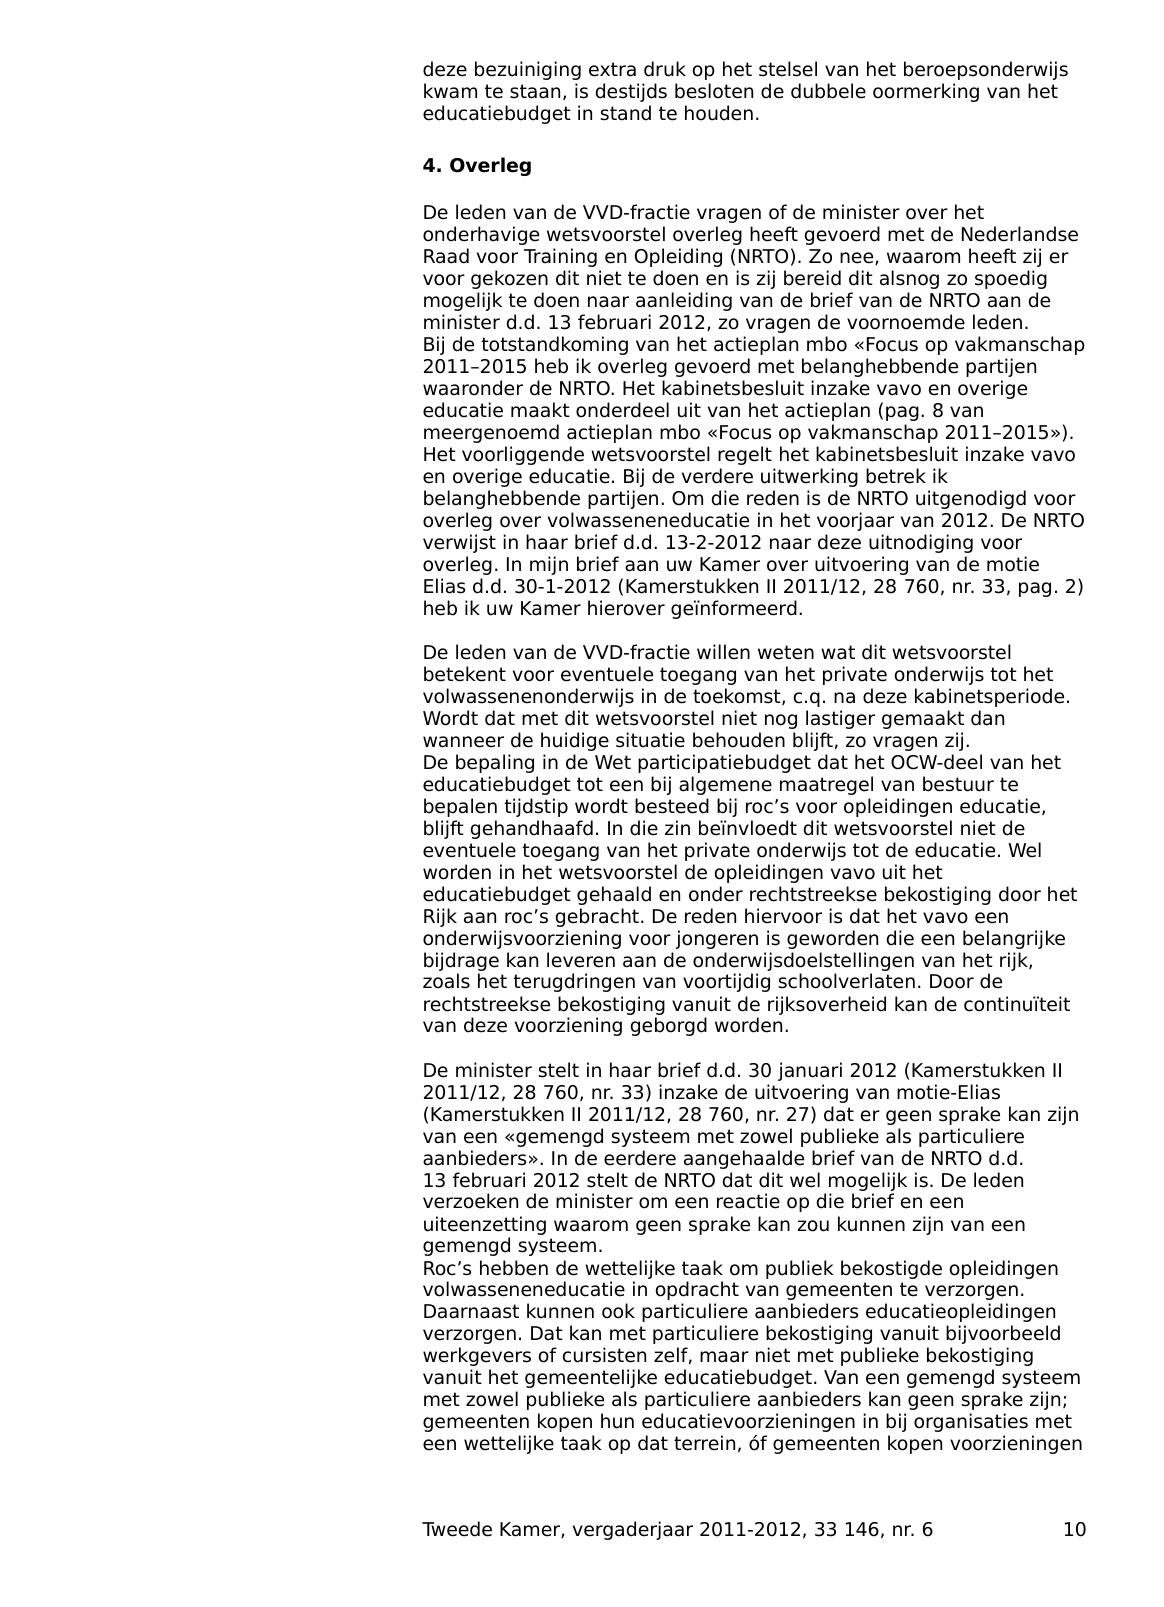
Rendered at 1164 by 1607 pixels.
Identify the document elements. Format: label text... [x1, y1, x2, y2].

text De leden van de VVD-fractie vragen of de minister over het onderhavige wetsvoorstel overleg heeft gevoerd met de Nederlandse Raad voor Training en Opleiding (NRTO). Zo nee, waarom heeft zij er voor gekozen dit niet te doen en is zij bereid dit alsnog zo spoedig mogelijk te doen naar aanleiding van de brief van de NRTO aan de minister d.d. 13 februari 2012, zo vragen de voornoemde leden. [422, 202, 1087, 334]
text De minister stelt in haar brief d.d. 30 januari 2012 (Kamerstukken II 2011/12, 28 760, nr. 33) inzake de uitvoering van motie-Elias (Kamerstukken II 2011/12, 28 760, nr. 27) dat er geen sprake kan zijn van een «gemengd systeem met zowel publieke als particuliere aanbieders». In de eerdere aangehaalde brief van de NRTO d.d. 13 februari 2012 stelt de NRTO dat dit wel mogelijk is. De leden verzoeken de minister om een reactie op die brief en een uiteenzetting waarom geen sprake kan zou kunnen zijn van een gemengd systeem. [422, 1059, 1087, 1257]
text De leden van de VVD-fractie willen weten wat dit wetsvoorstel betekent voor eventuele toegang van het private onderwijs tot het volwassenenonderwijs in de toekomst, c.q. na deze kabinetsperiode. Wordt dat met dit wetsvoorstel niet nog lastiger gemaakt dan wanneer de huidige situatie behouden blijft, zo vragen zij. [422, 642, 1087, 752]
text Roc’s hebben de wettelijke taak om publiek bekostigde opleidingen volwasseneneducatie in opdracht van gemeenten te verzorgen. Daarnaast kunnen ook particuliere aanbieders educatieopleidingen verzorgen. Dat kan met particuliere bekostiging vanuit bijvoorbeeld werkgevers of cursisten zelf, maar niet met publieke bekostiging vanuit het gemeentelijke educatiebudget. Van een gemengd systeem met zowel publieke als particuliere aanbieders kan geen sprake zijn; gemeenten kopen hun educatievoorzieningen in bij organisaties met een wettelijke taak op dat terrein, óf gemeenten kopen voorzieningen [422, 1257, 1087, 1455]
text deze bezuiniging extra druk op het stelsel van het beroepsonderwijs kwam te staan, is destijds besloten de dubbele oormerking van het educatiebudget in stand te houden. [422, 59, 1087, 125]
text Bij de totstandkoming van het actieplan mbo «Focus op vakmanschap 2011–2015 heb ik overleg gevoerd met belanghebbende partijen waaronder de NRTO. Het kabinetsbesluit inzake vavo en overige educatie maakt onderdeel uit van het actieplan (pag. 8 van meergenoemd actieplan mbo «Focus op vakmanschap 2011–2015»). Het voorliggende wetsvoorstel regelt het kabinetsbesluit inzake vavo en overige educatie. Bij de verdere uitwerking betrek ik belanghebbende partijen. Om die reden is de NRTO uitgenodigd voor overleg over volwasseneneducatie in het voorjaar van 2012. De NRTO verwijst in haar brief d.d. 13-2-2012 naar deze uitnodiging voor overleg. In mijn brief aan uw Kamer over uitvoering van de motie Elias d.d. 30-1-2012 (Kamerstukken II 2011/12, 28 760, nr. 33, pag. 2) heb ik uw Kamer hierover geïnformeerd. [422, 334, 1087, 619]
subtitle 4. Overleg [422, 155, 1087, 177]
text De bepaling in de Wet participatiebudget dat het OCW-deel van het educatiebudget tot een bij algemene maatregel van bestuur te bepalen tijdstip wordt besteed bij roc’s voor opleidingen educatie, blijft gehandhaafd. In die zin beïnvloedt dit wetsvoorstel niet de eventuele toegang van het private onderwijs tot de educatie. Wel worden in het wetsvoorstel de opleidingen vavo uit het educatiebudget gehaald en onder rechtstreekse bekostiging door het Rijk aan roc’s gebracht. De reden hiervoor is dat het vavo een onderwijsvoorziening voor jongeren is geworden die een belangrijke bijdrage kan leveren aan de onderwijsdoelstellingen van het rijk, zoals het terugdringen van voortijdig schoolverlaten. Door de rechtstreekse bekostiging vanuit de rijksoverheid kan de continuïteit van deze voorziening geborgd worden. [422, 752, 1087, 1037]
